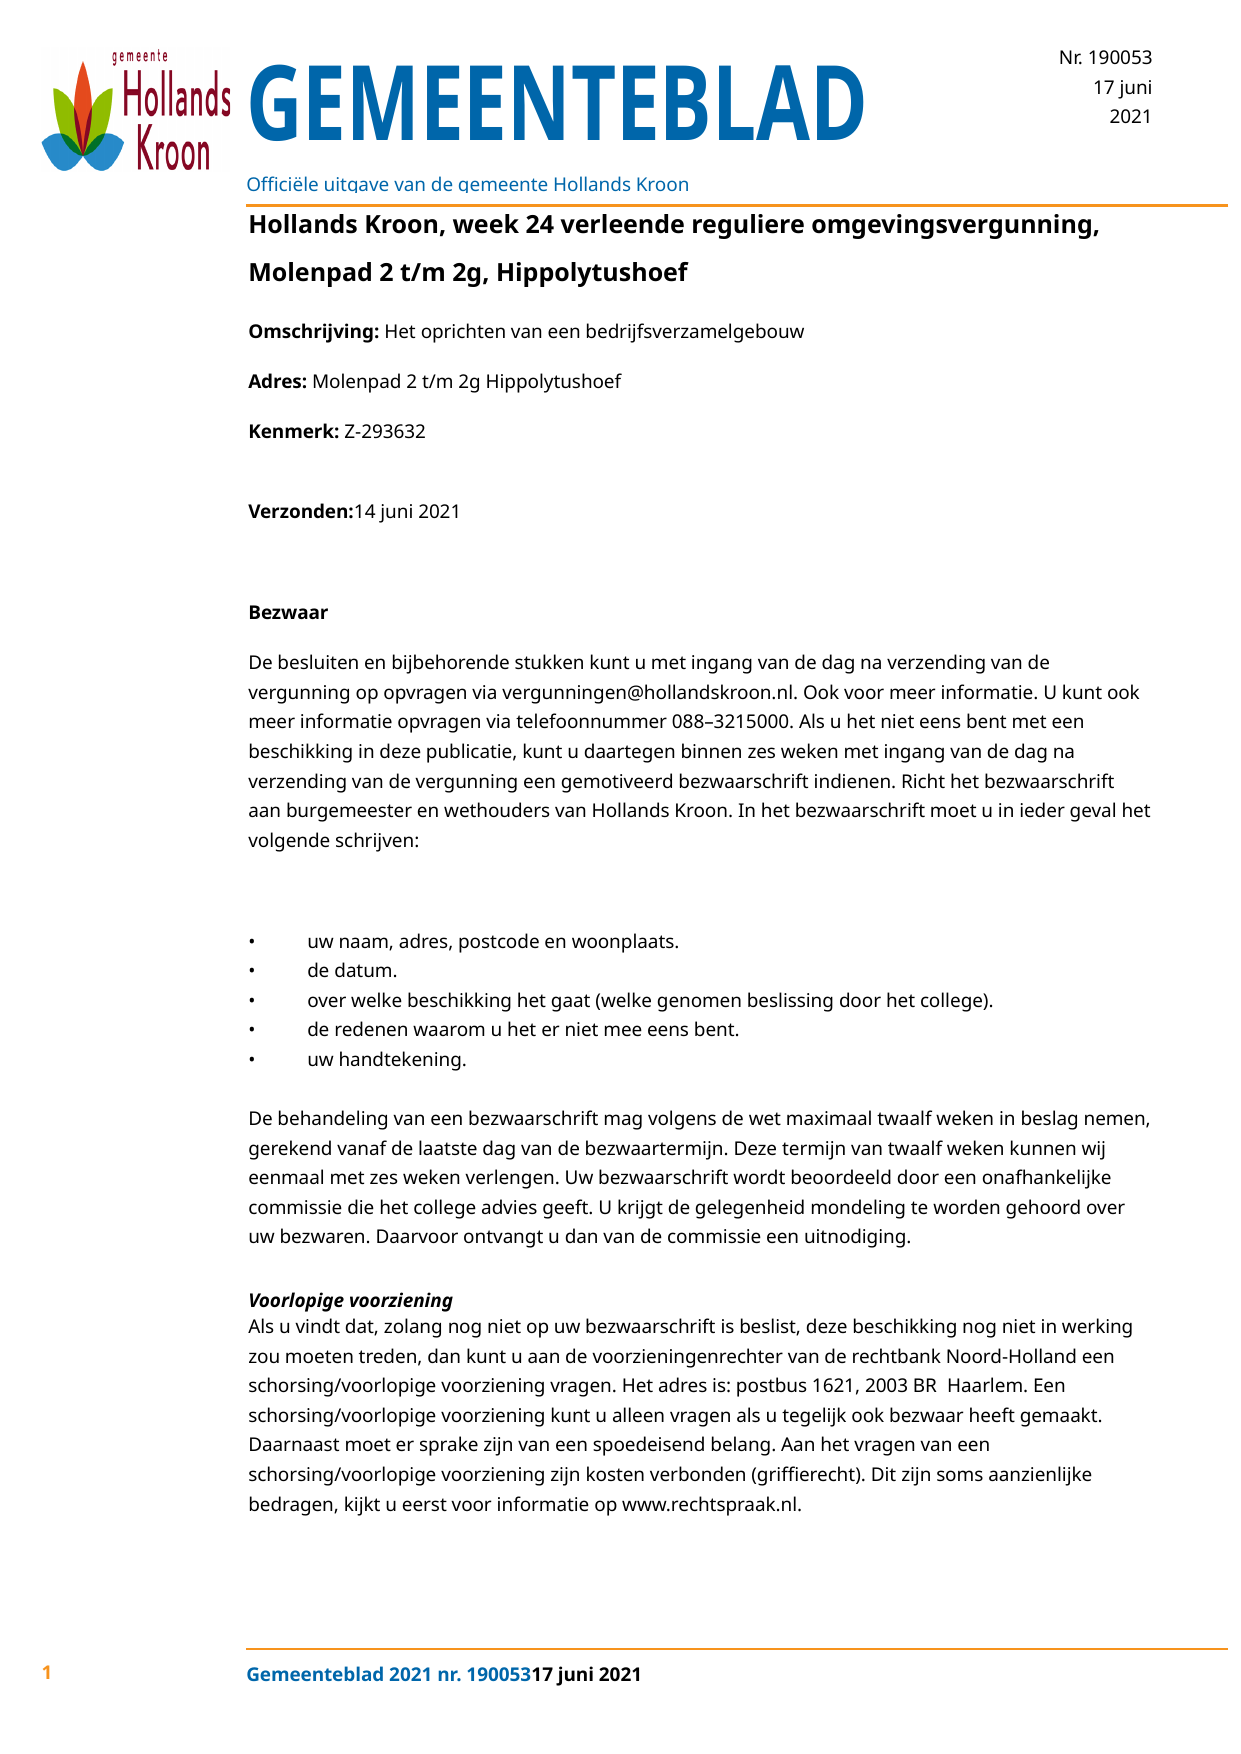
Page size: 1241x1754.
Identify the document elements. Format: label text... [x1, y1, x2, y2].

table_header [700, 469, 1152, 495]
text Verzonden:14 juni 2021 [248, 498, 1152, 524]
list over welke beschikking het gaat (welke genomen beslissing door het college). [248, 987, 1152, 1013]
text Adres: Molenpad 2 t/m 2g Hippolytushoef [248, 368, 1152, 394]
text Hollands Kroon, week 24 verleende reguliere omgevingsvergunning, Molenpad 2 t/m 2g, Hippolytushoef [248, 207, 1152, 288]
text De besluiten en bijbehorende stukken kunt u met ingang van de dag na verzending van de vergunning op opvragen via vergunningen@hollandskroon.nl. Ook voor meer informatie. U kunt ook meer informatie opvragen via telefoonnummer 088–3215000. Als u het niet eens bent met een beschikking in deze publicatie, kunt u daartegen binnen zes weken met ingang van de dag na verzending van de vergunning een gemotiveerd bezwaarschrift indienen. Richt het bezwaarschrift aan burgemeester en wethouders van Hollands Kroon. In het bezwaarschrift moet u in ieder geval het volgende schrijven: [248, 649, 1152, 853]
list uw handtekening. [248, 1046, 1152, 1072]
text De behandeling van een bezwaarschrift mag volgens de wet maximaal twaalf weken in beslag nemen, gerekend vanaf de laatste dag van de bezwaartermijn. Deze termijn van twaalf weken kunnen wij eenmaal met zes weken verlengen. Uw bezwaarschrift wordt beoordeeld door een onafhankelijke commissie die het college advies geeft. U krijgt de gelegenheid mondeling te worden gehoord over uw bezwaren. Daarvoor ontvangt u dan van de commissie een uitnodiging. [248, 1105, 1152, 1249]
text Voorlopige voorziening [248, 1288, 1152, 1313]
text Bezwaar [248, 599, 1152, 625]
text Kenmerk: Z-293632 [248, 419, 1152, 444]
table_header [248, 469, 700, 495]
list de datum. [248, 957, 1152, 983]
text Omschrijving: Het oprichten van een bedrijfsverzamelgebouw [248, 318, 1152, 344]
text Als u vindt dat, zolang nog niet op uw bezwaarschrift is beslist, deze beschikking nog niet in werking zou moeten treden, dan kunt u aan de voorzieningenrechter van de rechtbank Noord-Holland een schorsing/voorlopige voorziening vragen. Het adres is: postbus 1621, 2003 BR Haarlem. Een schorsing/voorlopige voorziening kunt u alleen vragen als u tegelijk ook bezwaar heeft gemaakt. Daarnaast moet er sprake zijn van een spoedeisend belang. Aan het vragen van een schorsing/voorlopige voorziening zijn kosten verbonden (griffierecht). Dit zijn soms aanzienlijke bedragen, kijkt u eerst voor informatie op www.rechtspraak.nl. [248, 1313, 1152, 1517]
list uw naam, adres, postcode en woonplaats. [248, 928, 1152, 953]
list de redenen waarom u het er niet mee eens bent. [248, 1017, 1152, 1042]
picture [41, 47, 231, 172]
